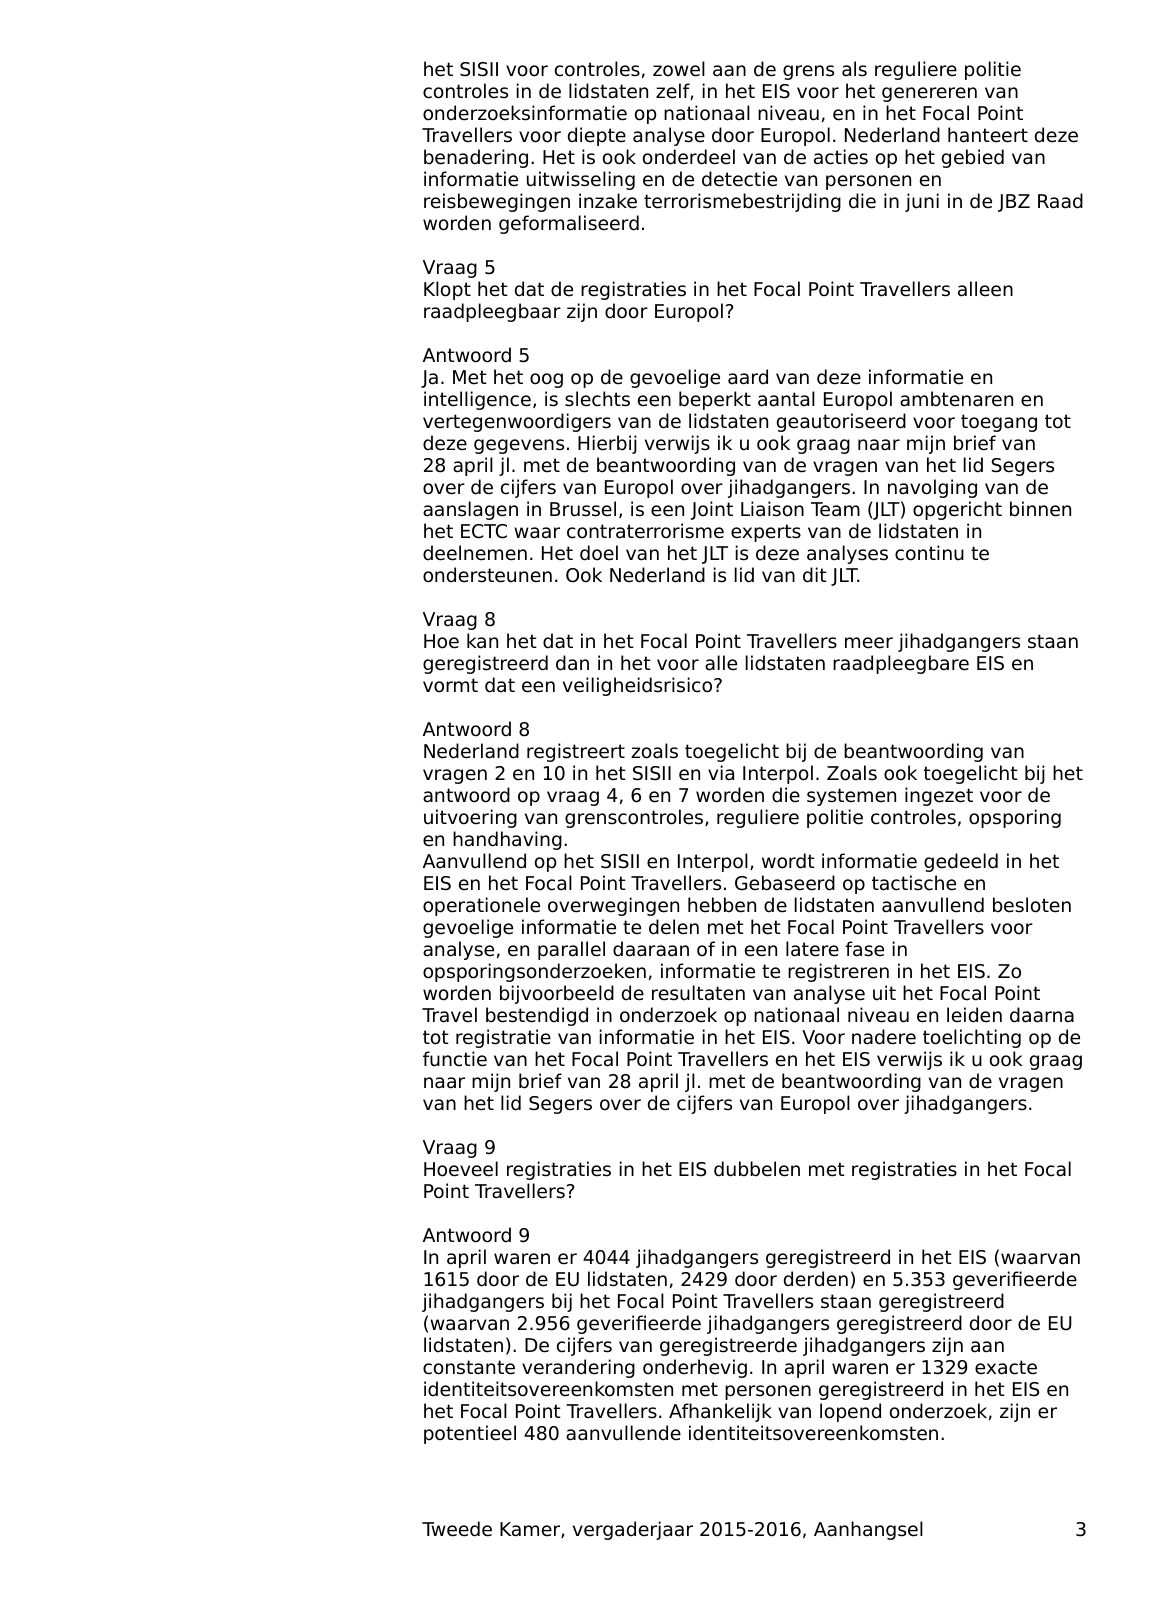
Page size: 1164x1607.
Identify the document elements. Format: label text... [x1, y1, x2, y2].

text Antwoord 9 [422, 1225, 1087, 1247]
text Aanvullend op het SISII en Interpol, wordt informatie gedeeld in het EIS en het Focal Point Travellers. Gebaseerd op tactische en operationele overwegingen hebben de lidstaten aanvullend besloten gevoelige informatie te delen met het Focal Point Travellers voor analyse, en parallel daaraan of in een latere fase in opsporingsonderzoeken, informatie te registreren in het EIS. Zo worden bijvoorbeeld de resultaten van analyse uit het Focal Point Travel bestendigd in onderzoek op nationaal niveau en leiden daarna tot registratie van informatie in het EIS. Voor nadere toelichting op de functie van het Focal Point Travellers en het EIS verwijs ik u ook graag naar mijn brief van 28 april jl. met de beantwoording van de vragen van het lid Segers over de cijfers van Europol over jihadgangers. [422, 851, 1087, 1115]
text het SISII voor controles, zowel aan de grens als reguliere politie controles in de lidstaten zelf, in het EIS voor het genereren van onderzoeksinformatie op nationaal niveau, en in het Focal Point Travellers voor diepte analyse door Europol. Nederland hanteert deze benadering. Het is ook onderdeel van de acties op het gebied van informatie uitwisseling en de detectie van personen en reisbewegingen inzake terrorismebestrijding die in juni in de JBZ Raad worden geformaliseerd. [422, 59, 1087, 235]
text Antwoord 8 [422, 719, 1087, 741]
text Hoe kan het dat in het Focal Point Travellers meer jihadgangers staan geregistreerd dan in het voor alle lidstaten raadpleegbare EIS en vormt dat een veiligheidsrisico? [422, 631, 1087, 697]
text Antwoord 5 [422, 345, 1087, 367]
text Hoeveel registraties in het EIS dubbelen met registraties in het Focal Point Travellers? [422, 1159, 1087, 1203]
text In april waren er 4044 jihadgangers geregistreerd in het EIS (waarvan 1615 door de EU lidstaten, 2429 door derden) en 5.353 geverifieerde jihadgangers bij het Focal Point Travellers staan geregistreerd (waarvan 2.956 geverifieerde jihadgangers geregistreerd door de EU lidstaten). De cijfers van geregistreerde jihadgangers zijn aan constante verandering onderhevig. In april waren er 1329 exacte identiteitsovereenkomsten met personen geregistreerd in het EIS en het Focal Point Travellers. Afhankelijk van lopend onderzoek, zijn er potentieel 480 aanvullende identiteitsovereenkomsten. [422, 1247, 1087, 1445]
text Vraag 9 [422, 1137, 1087, 1159]
text Nederland registreert zoals toegelicht bij de beantwoording van vragen 2 en 10 in het SISII en via Interpol. Zoals ook toegelicht bij het antwoord op vraag 4, 6 en 7 worden die systemen ingezet voor de uitvoering van grenscontroles, reguliere politie controles, opsporing en handhaving. [422, 741, 1087, 851]
text Vraag 5 [422, 257, 1087, 279]
text Vraag 8 [422, 609, 1087, 631]
text Klopt het dat de registraties in het Focal Point Travellers alleen raadpleegbaar zijn door Europol? [422, 279, 1087, 323]
text Ja. Met het oog op de gevoelige aard van deze informatie en intelligence, is slechts een beperkt aantal Europol ambtenaren en vertegenwoordigers van de lidstaten geautoriseerd voor toegang tot deze gegevens. Hierbij verwijs ik u ook graag naar mijn brief van 28 april jl. met de beantwoording van de vragen van het lid Segers over de cijfers van Europol over jihadgangers. In navolging van de aanslagen in Brussel, is een Joint Liaison Team (JLT) opgericht binnen het ECTC waar contraterrorisme experts van de lidstaten in deelnemen. Het doel van het JLT is deze analyses continu te ondersteunen. Ook Nederland is lid van dit JLT. [422, 367, 1087, 587]
